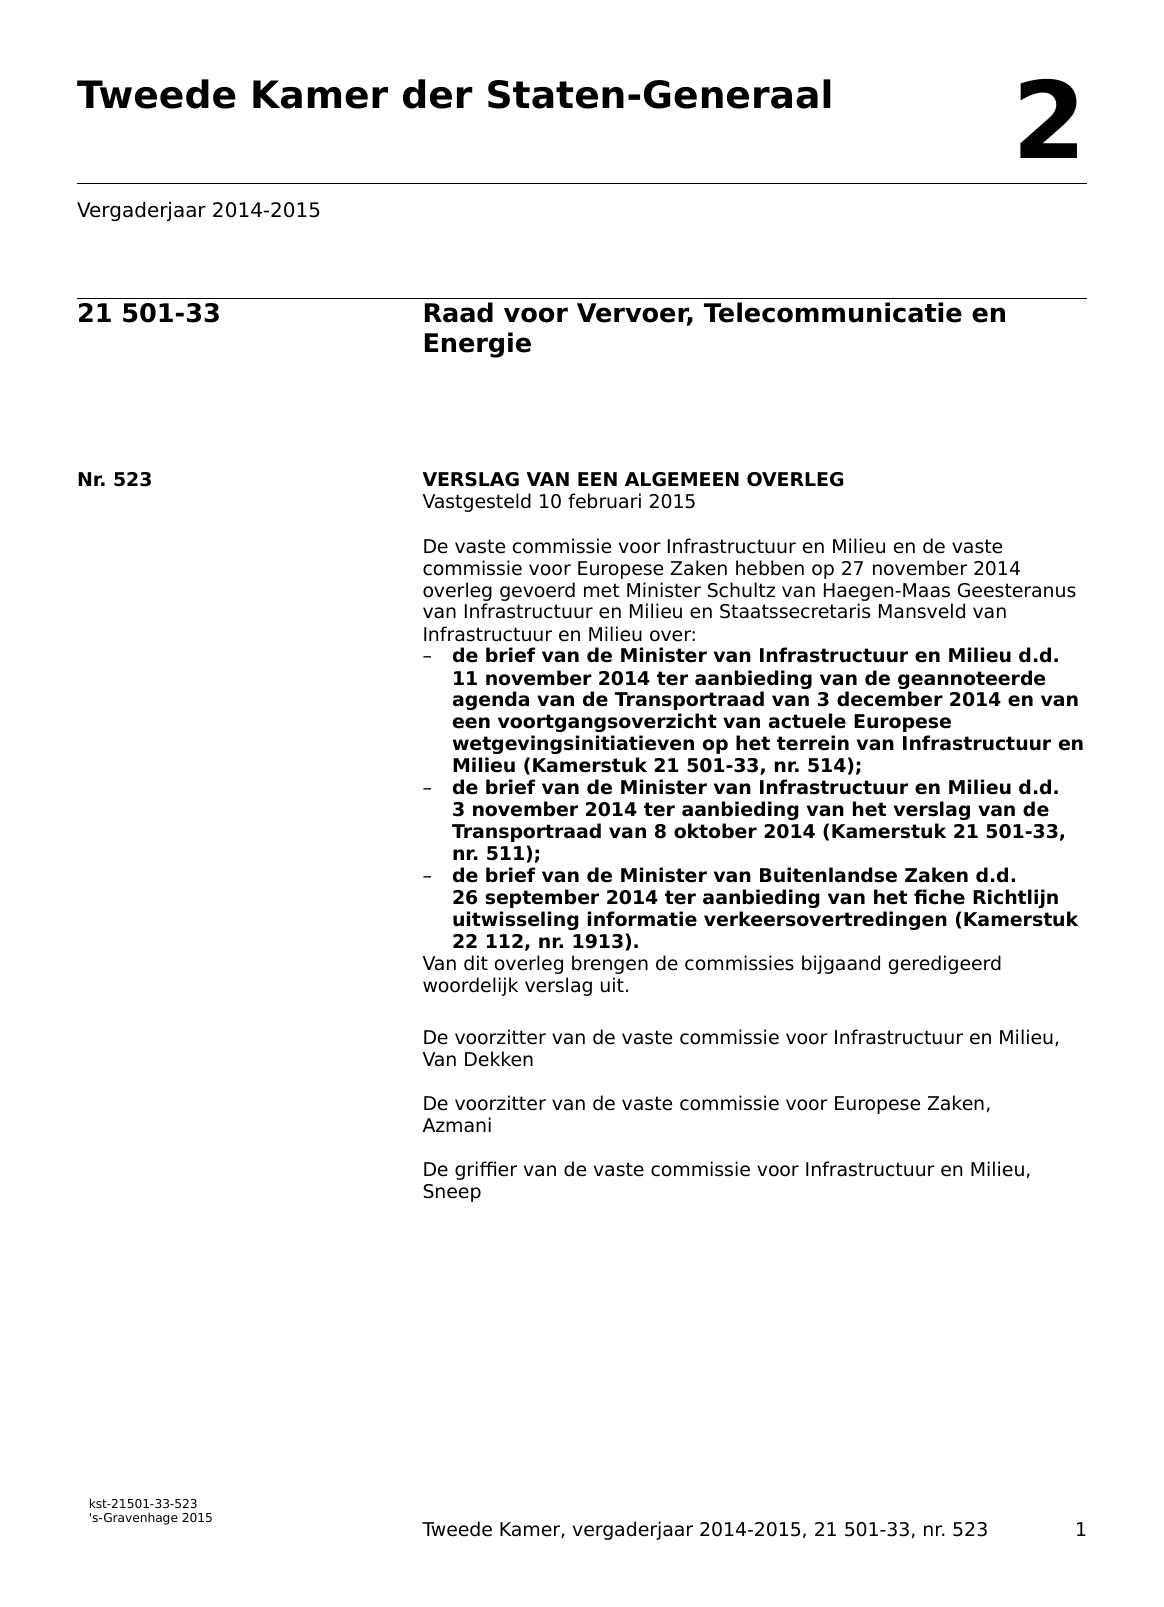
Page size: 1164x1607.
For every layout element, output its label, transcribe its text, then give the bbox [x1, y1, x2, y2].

text Van dit overleg brengen de commissies bijgaand geredigeerd woordelijk verslag uit. [422, 953, 1087, 997]
table_cell Vergaderjaar 2014-2015 [77, 184, 1087, 298]
table_header 2 [886, 59, 1087, 183]
text – de brief van de Minister van Buitenlandse Zaken d.d. 26 september 2014 ter aanbieding van het fiche Richtlijn uitwisseling informatie verkeersovertredingen (Kamerstuk 22 112, nr. 1913). [422, 865, 1087, 953]
text De voorzitter van de vaste commissie voor Europese Zaken, Azmani [422, 1093, 1087, 1137]
text Vastgesteld 10 februari 2015 [422, 491, 1087, 513]
text De griffier van de vaste commissie voor Infrastructuur en Milieu, Sneep [422, 1159, 1087, 1203]
subtitle Nr. 523 VERSLAG VAN EEN ALGEMEEN OVERLEG [77, 469, 1087, 491]
text De vaste commissie voor Infrastructuur en Milieu en de vaste commissie voor Europese Zaken hebben op 27 november 2014 overleg gevoerd met Minister Schultz van Haegen-Maas Geesteranus van Infrastructuur en Milieu en Staatssecretaris Mansveld van Infrastructuur en Milieu over: [422, 536, 1087, 645]
text 's-Gravenhage 2015 [88, 1511, 323, 1525]
text De voorzitter van de vaste commissie voor Infrastructuur en Milieu, Van Dekken [422, 1027, 1087, 1071]
text kst-21501-33-523 [88, 1497, 323, 1511]
text – de brief van de Minister van Infrastructuur en Milieu d.d. 11 november 2014 ter aanbieding van de geannoteerde agenda van de Transportraad van 3 december 2014 en van een voortgangsoverzicht van actuele Europese wetgevingsinitiatieven op het terrein van Infrastructuur en Milieu (Kamerstuk 21 501-33, nr. 514); [422, 645, 1087, 777]
subtitle 21 501-33 Raad voor Vervoer, Telecommunicatie en Energie [77, 299, 1087, 358]
text – de brief van de Minister van Infrastructuur en Milieu d.d. 3 november 2014 ter aanbieding van het verslag van de Transportraad van 8 oktober 2014 (Kamerstuk 21 501-33, nr. 511); [422, 777, 1087, 865]
table_header Tweede Kamer der Staten-Generaal [77, 59, 886, 183]
